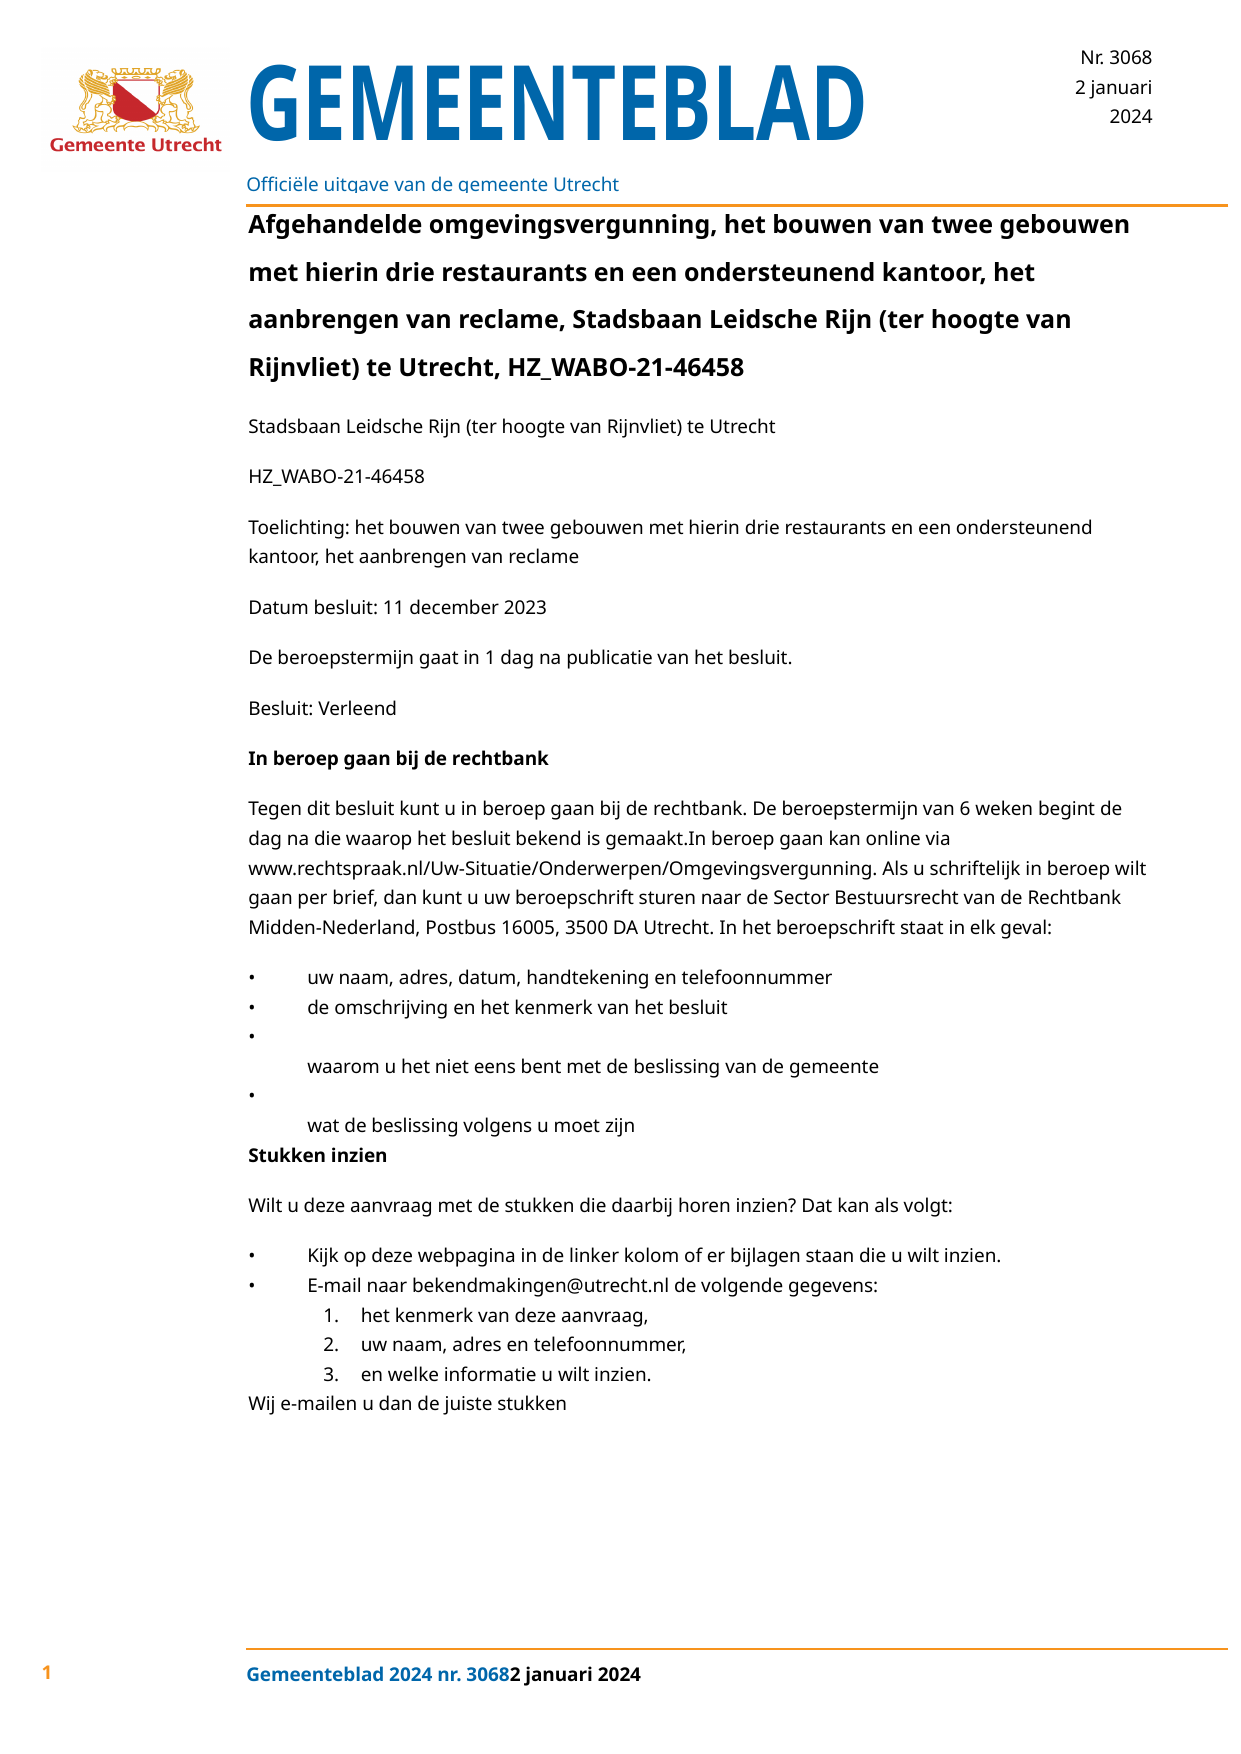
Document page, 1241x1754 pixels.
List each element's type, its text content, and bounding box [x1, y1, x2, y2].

text Stukken inzien [248, 1142, 1152, 1168]
picture [41, 47, 231, 172]
list uw naam, adres, datum, handtekening en telefoonnummer [248, 964, 1152, 990]
text Toelichting: het bouwen van twee gebouwen met hierin drie restaurants en een ondersteunend kantoor, het aanbrengen van reclame [248, 514, 1152, 569]
text Tegen dit besluit kunt u in beroep gaan bij de rechtbank. De beroepstermijn van 6 weken begint de dag na die waarop het besluit bekend is gemaakt.In beroep gaan kan online via www.rechtspraak.nl/Uw-Situatie/Onderwerpen/Omgevingsvergunning. Als u schriftelijk in beroep wilt gaan per brief, dan kunt u uw beroepschrift sturen naar de Sector Bestuursrecht van de Rechtbank Midden-Nederland, Postbus 16005, 3500 DA Utrecht. In het beroepschrift staat in elk geval: [248, 796, 1152, 940]
text Wij e-mailen u dan de juiste stukken [248, 1391, 1152, 1416]
text Besluit: Verleend [248, 695, 1152, 721]
list uw naam, adres en telefoonnummer, [323, 1331, 1152, 1357]
list E-mail naar bekendmakingen@utrecht.nl de volgende gegevens: [248, 1272, 1152, 1298]
text HZ_WABO-21-46458 [248, 463, 1152, 489]
text Wilt u deze aanvraag met de stukken die daarbij horen inzien? Dat kan als volgt: [248, 1192, 1152, 1218]
list de omschrijving en het kenmerk van het besluit [248, 994, 1152, 1020]
text De beroepstermijn gaat in 1 dag na publicatie van het besluit. [248, 644, 1152, 670]
text Stadsbaan Leidsche Rijn (ter hoogte van Rijnvliet) te Utrecht [248, 413, 1152, 439]
list wat de beslissing volgens u moet zijn [248, 1112, 1152, 1138]
text In beroep gaan bij de rechtbank [248, 745, 1152, 771]
list Kijk op deze webpagina in de linker kolom of er bijlagen staan die u wilt inzien. [248, 1243, 1152, 1268]
list en welke informatie u wilt inzien. [323, 1361, 1152, 1387]
text Afgehandelde omgevingsvergunning, het bouwen van twee gebouwen met hierin drie restaurants en een ondersteunend kantoor, het aanbrengen van reclame, Stadsbaan Leidsche Rijn (ter hoogte van Rijnvliet) te Utrecht, HZ_WABO-21-46458 [248, 207, 1152, 384]
list waarom u het niet eens bent met de beslissing van de gemeente [248, 1053, 1152, 1079]
text Datum besluit: 11 december 2023 [248, 594, 1152, 620]
list het kenmerk van deze aanvraag, [323, 1302, 1152, 1328]
